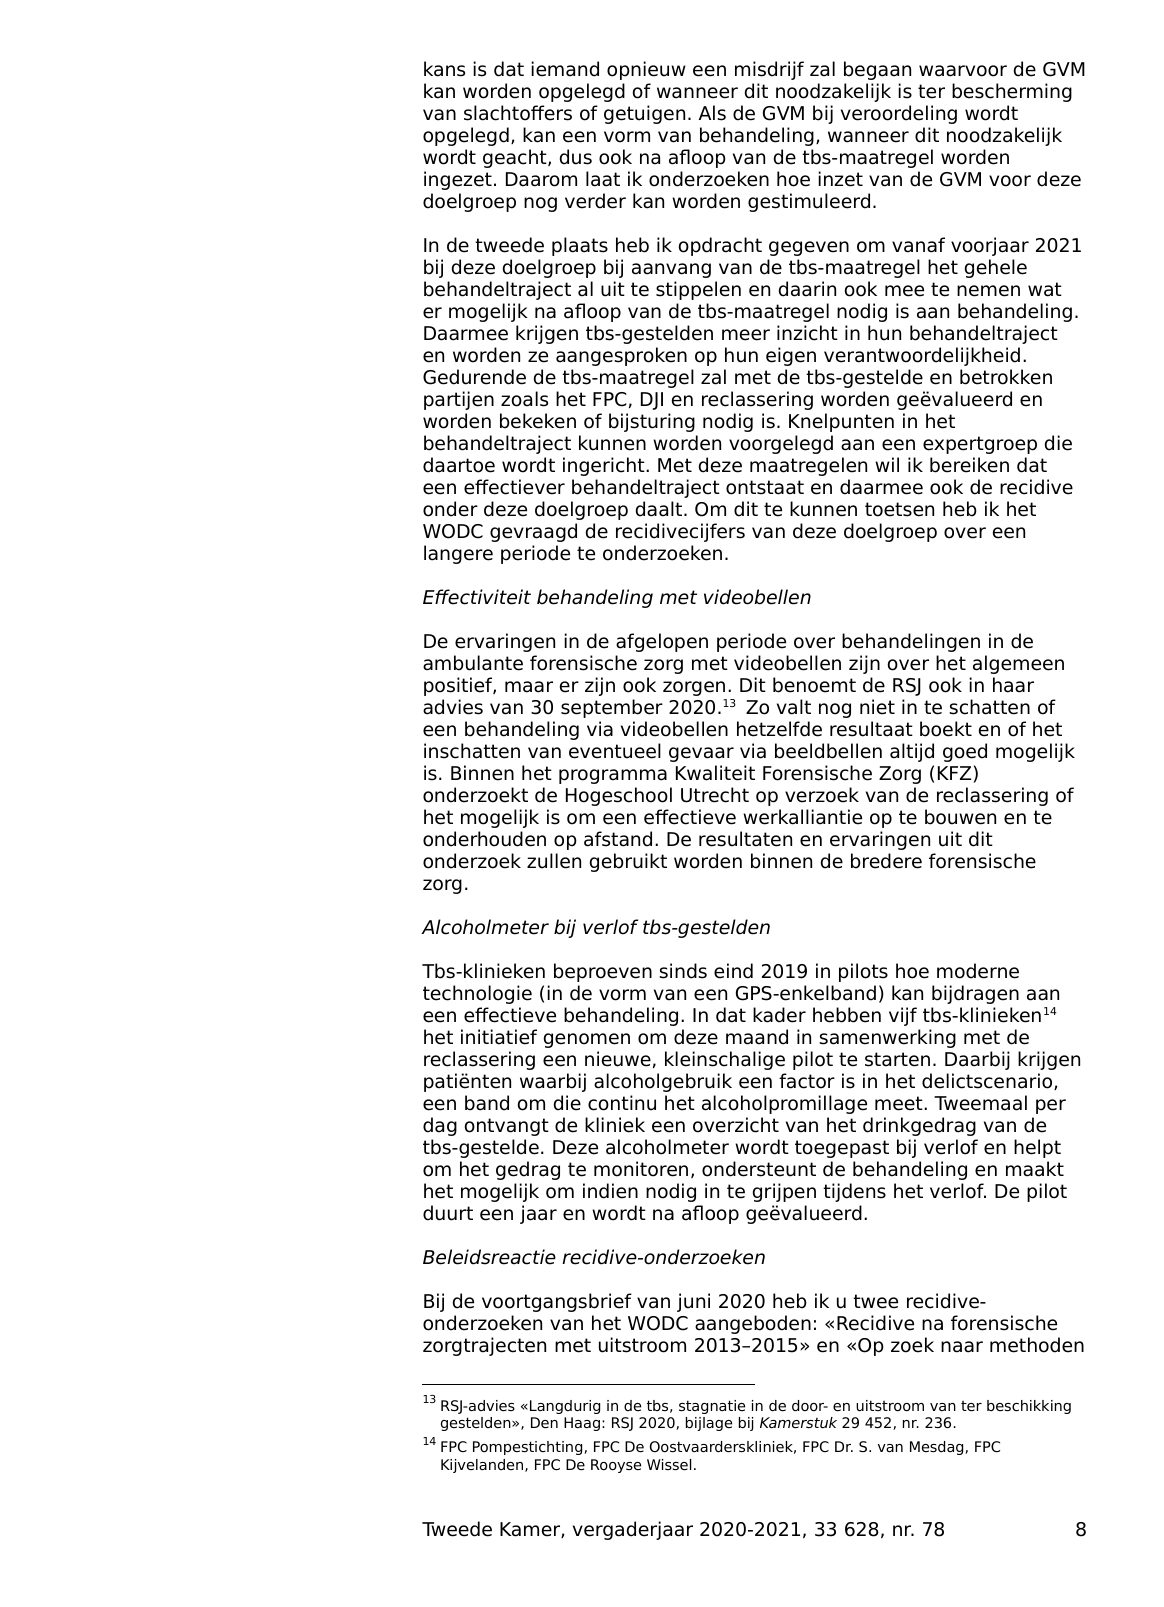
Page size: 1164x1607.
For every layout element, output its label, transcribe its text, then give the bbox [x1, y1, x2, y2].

text Bij de voortgangsbrief van juni 2020 heb ik u twee recidive-onderzoeken van het WODC aangeboden: «Recidive na forensische zorgtrajecten met uitstroom 2013–2015» en «Op zoek naar methoden [422, 1291, 1087, 1357]
text RSJ-advies «Langdurig in de tbs, stagnatie in de door- en uitstroom van ter beschikking gestelden», Den Haag: RSJ 2020, bijlage bij Kamerstuk 29 452, nr. 236. [422, 1393, 1087, 1432]
text kans is dat iemand opnieuw een misdrijf zal begaan waarvoor de GVM kan worden opgelegd of wanneer dit noodzakelijk is ter bescherming van slachtoffers of getuigen. Als de GVM bij veroordeling wordt opgelegd, kan een vorm van behandeling, wanneer dit noodzakelijk wordt geacht, dus ook na afloop van de tbs-maatregel worden ingezet. Daarom laat ik onderzoeken hoe inzet van de GVM voor deze doelgroep nog verder kan worden gestimuleerd. [422, 59, 1087, 213]
subtitle Alcoholmeter bij verlof tbs-gestelden [422, 917, 1087, 939]
subtitle Effectiviteit behandeling met videobellen [422, 587, 1087, 609]
text In de tweede plaats heb ik opdracht gegeven om vanaf voorjaar 2021 bij deze doelgroep bij aanvang van de tbs-maatregel het gehele behandeltraject al uit te stippelen en daarin ook mee te nemen wat er mogelijk na afloop van de tbs-maatregel nodig is aan behandeling. Daarmee krijgen tbs-gestelden meer inzicht in hun behandeltraject en worden ze aangesproken op hun eigen verantwoordelijkheid. Gedurende de tbs-maatregel zal met de tbs-gestelde en betrokken partijen zoals het FPC, DJI en reclassering worden geëvalueerd en worden bekeken of bijsturing nodig is. Knelpunten in het behandeltraject kunnen worden voorgelegd aan een expertgroep die daartoe wordt ingericht. Met deze maatregelen wil ik bereiken dat een effectiever behandeltraject ontstaat en daarmee ook de recidive onder deze doelgroep daalt. Om dit te kunnen toetsen heb ik het WODC gevraagd de recidivecijfers van deze doelgroep over een langere periode te onderzoeken. [422, 235, 1087, 565]
text FPC Pompestichting, FPC De Oostvaarderskliniek, FPC Dr. S. van Mesdag, FPC Kijvelanden, FPC De Rooyse Wissel. [422, 1435, 1087, 1474]
subtitle Beleidsreactie recidive-onderzoeken [422, 1247, 1087, 1269]
text De ervaringen in de afgelopen periode over behandelingen in de ambulante forensische zorg met videobellen zijn over het algemeen positief, maar er zijn ook zorgen. Dit benoemt de RSJ ook in haar advies van 30 september 2020. Zo valt nog niet in te schatten of een behandeling via videobellen hetzelfde resultaat boekt en of het inschatten van eventueel gevaar via beeldbellen altijd goed mogelijk is. Binnen het programma Kwaliteit Forensische Zorg (KFZ) onderzoekt de Hogeschool Utrecht op verzoek van de reclassering of het mogelijk is om een effectieve werkalliantie op te bouwen en te onderhouden op afstand. De resultaten en ervaringen uit dit onderzoek zullen gebruikt worden binnen de bredere forensische zorg. [422, 631, 1087, 895]
text Tbs-klinieken beproeven sinds eind 2019 in pilots hoe moderne technologie (in de vorm van een GPS-enkelband) kan bijdragen aan een effectieve behandeling. In dat kader hebben vijf tbs-klinieken het initiatief genomen om deze maand in samenwerking met de reclassering een nieuwe, kleinschalige pilot te starten. Daarbij krijgen patiënten waarbij alcoholgebruik een factor is in het delictscenario, een band om die continu het alcoholpromillage meet. Tweemaal per dag ontvangt de kliniek een overzicht van het drinkgedrag van de tbs-gestelde. Deze alcoholmeter wordt toegepast bij verlof en helpt om het gedrag te monitoren, ondersteunt de behandeling en maakt het mogelijk om indien nodig in te grijpen tijdens het verlof. De pilot duurt een jaar en wordt na afloop geëvalueerd. [422, 961, 1087, 1225]
